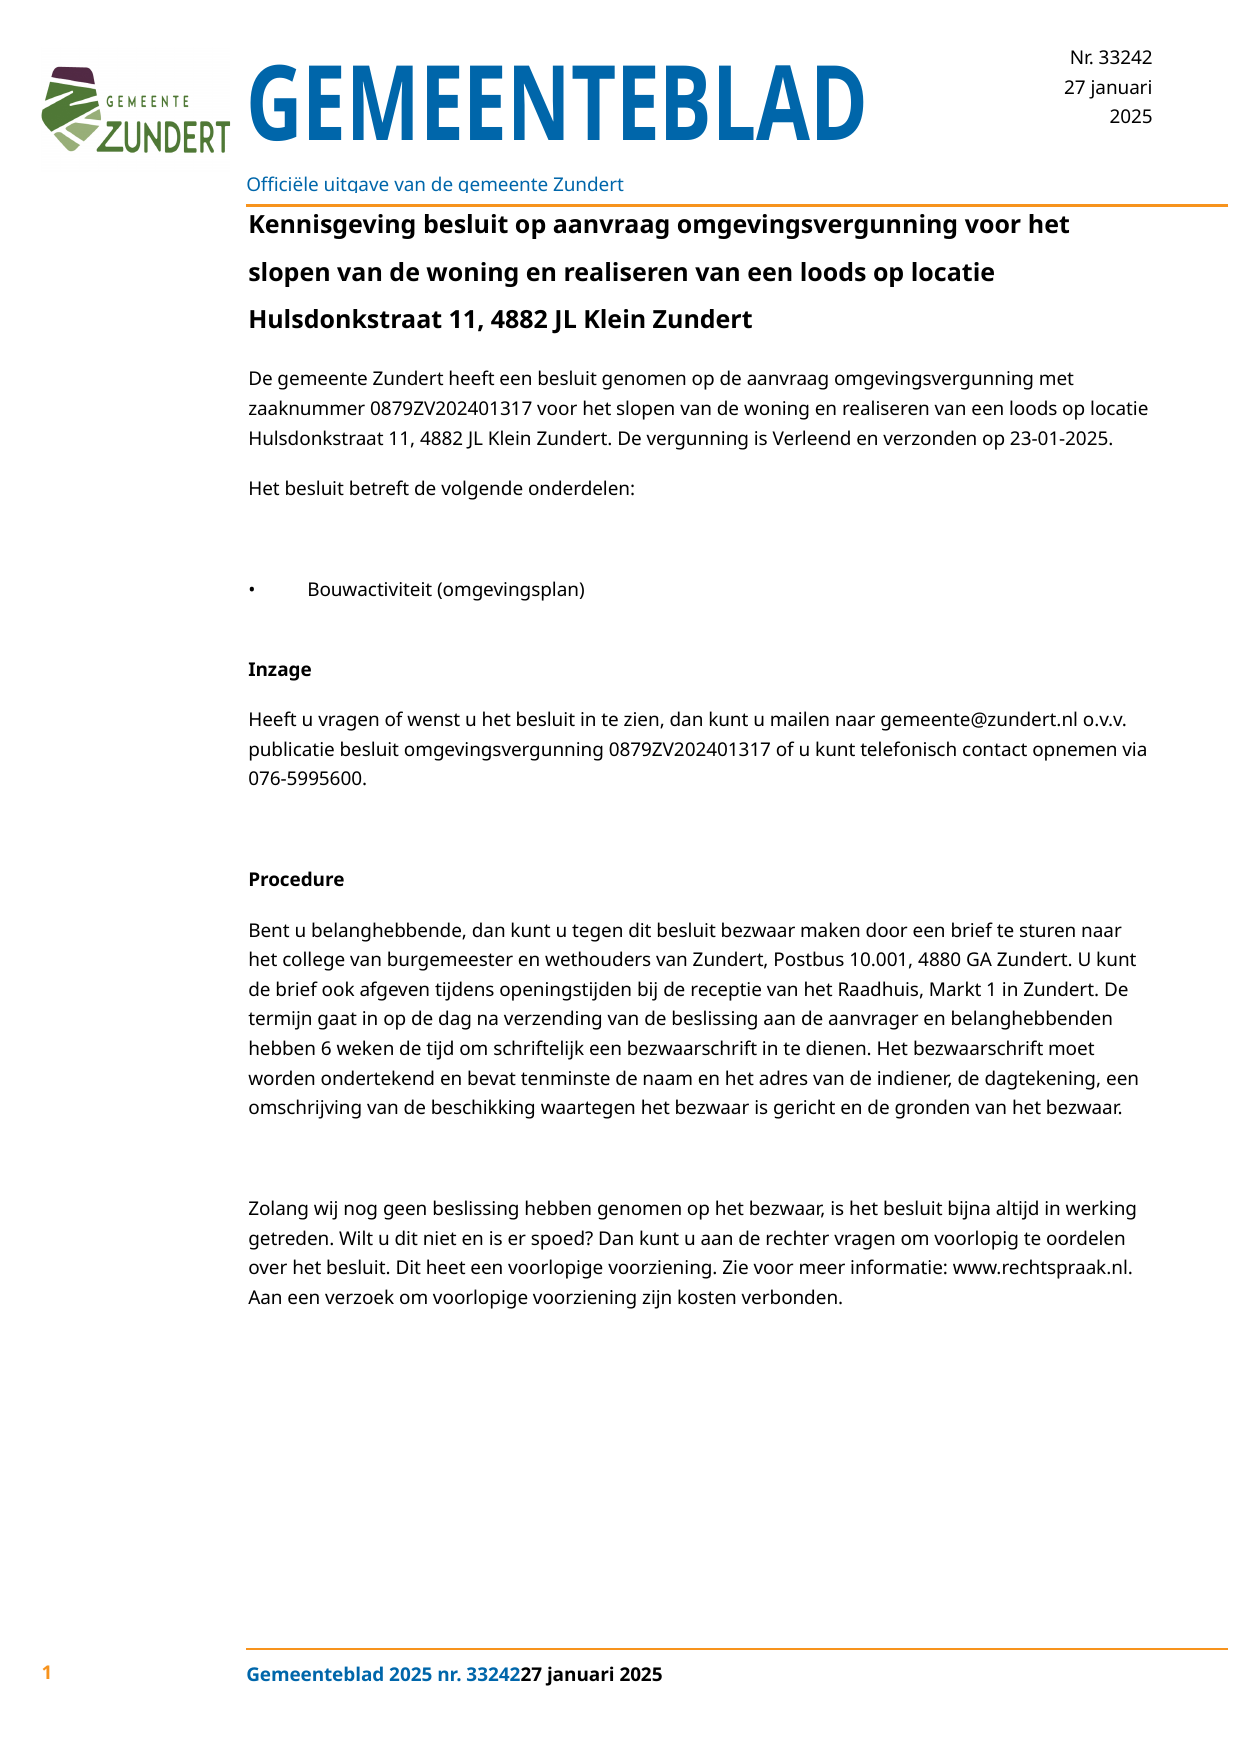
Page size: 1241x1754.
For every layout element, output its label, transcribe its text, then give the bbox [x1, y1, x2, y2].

list Bouwactiviteit (omgevingsplan) [248, 576, 1152, 602]
text Inzage [248, 656, 1152, 682]
text Kennisgeving besluit op aanvraag omgevingsvergunning voor het slopen van de woning en realiseren van een loods op locatie Hulsdonkstraat 11, 4882 JL Klein Zundert [248, 207, 1152, 336]
text Zolang wij nog geen beslissing hebben genomen op het bezwaar, is het besluit bijna altijd in werking getreden. Wilt u dit niet en is er spoed? Dan kunt u aan de rechter vragen om voorlopig te oordelen over het besluit. Dit heet een voorlopige voorziening. Zie voor meer informatie: www.rechtspraak.nl. Aan een verzoek om voorlopige voorziening zijn kosten verbonden. [248, 1195, 1152, 1309]
text Heeft u vragen of wenst u het besluit in te zien, dan kunt u mailen naar gemeente@zundert.nl o.v.v. publicatie besluit omgevingsvergunning 0879ZV202401317 of u kunt telefonisch contact opnemen via 076-5995600. [248, 706, 1152, 791]
picture [41, 47, 231, 172]
text De gemeente Zundert heeft een besluit genomen op de aanvraag omgevingsvergunning met zaaknummer 0879ZV202401317 voor het slopen van de woning en realiseren van een loods op locatie Hulsdonkstraat 11, 4882 JL Klein Zundert. De vergunning is Verleend en verzonden op 23-01-2025. [248, 366, 1152, 450]
text Het besluit betreft de volgende onderdelen: [248, 475, 1152, 501]
text Bent u belanghebbende, dan kunt u tegen dit besluit bezwaar maken door een brief te sturen naar het college van burgemeester en wethouders van Zundert, Postbus 10.001, 4880 GA Zundert. U kunt de brief ook afgeven tijdens openingstijden bij de receptie van het Raadhuis, Markt 1 in Zundert. De termijn gaat in op de dag na verzending van de beslissing aan de aanvrager en belanghebbenden hebben 6 weken de tijd om schriftelijk een bezwaarschrift in te dienen. Het bezwaarschrift moet worden ondertekend en bevat tenminste de naam en het adres van de indiener, de dagtekening, een omschrijving van de beschikking waartegen het bezwaar is gericht en de gronden van het bezwaar. [248, 917, 1152, 1120]
text Procedure [248, 866, 1152, 892]
